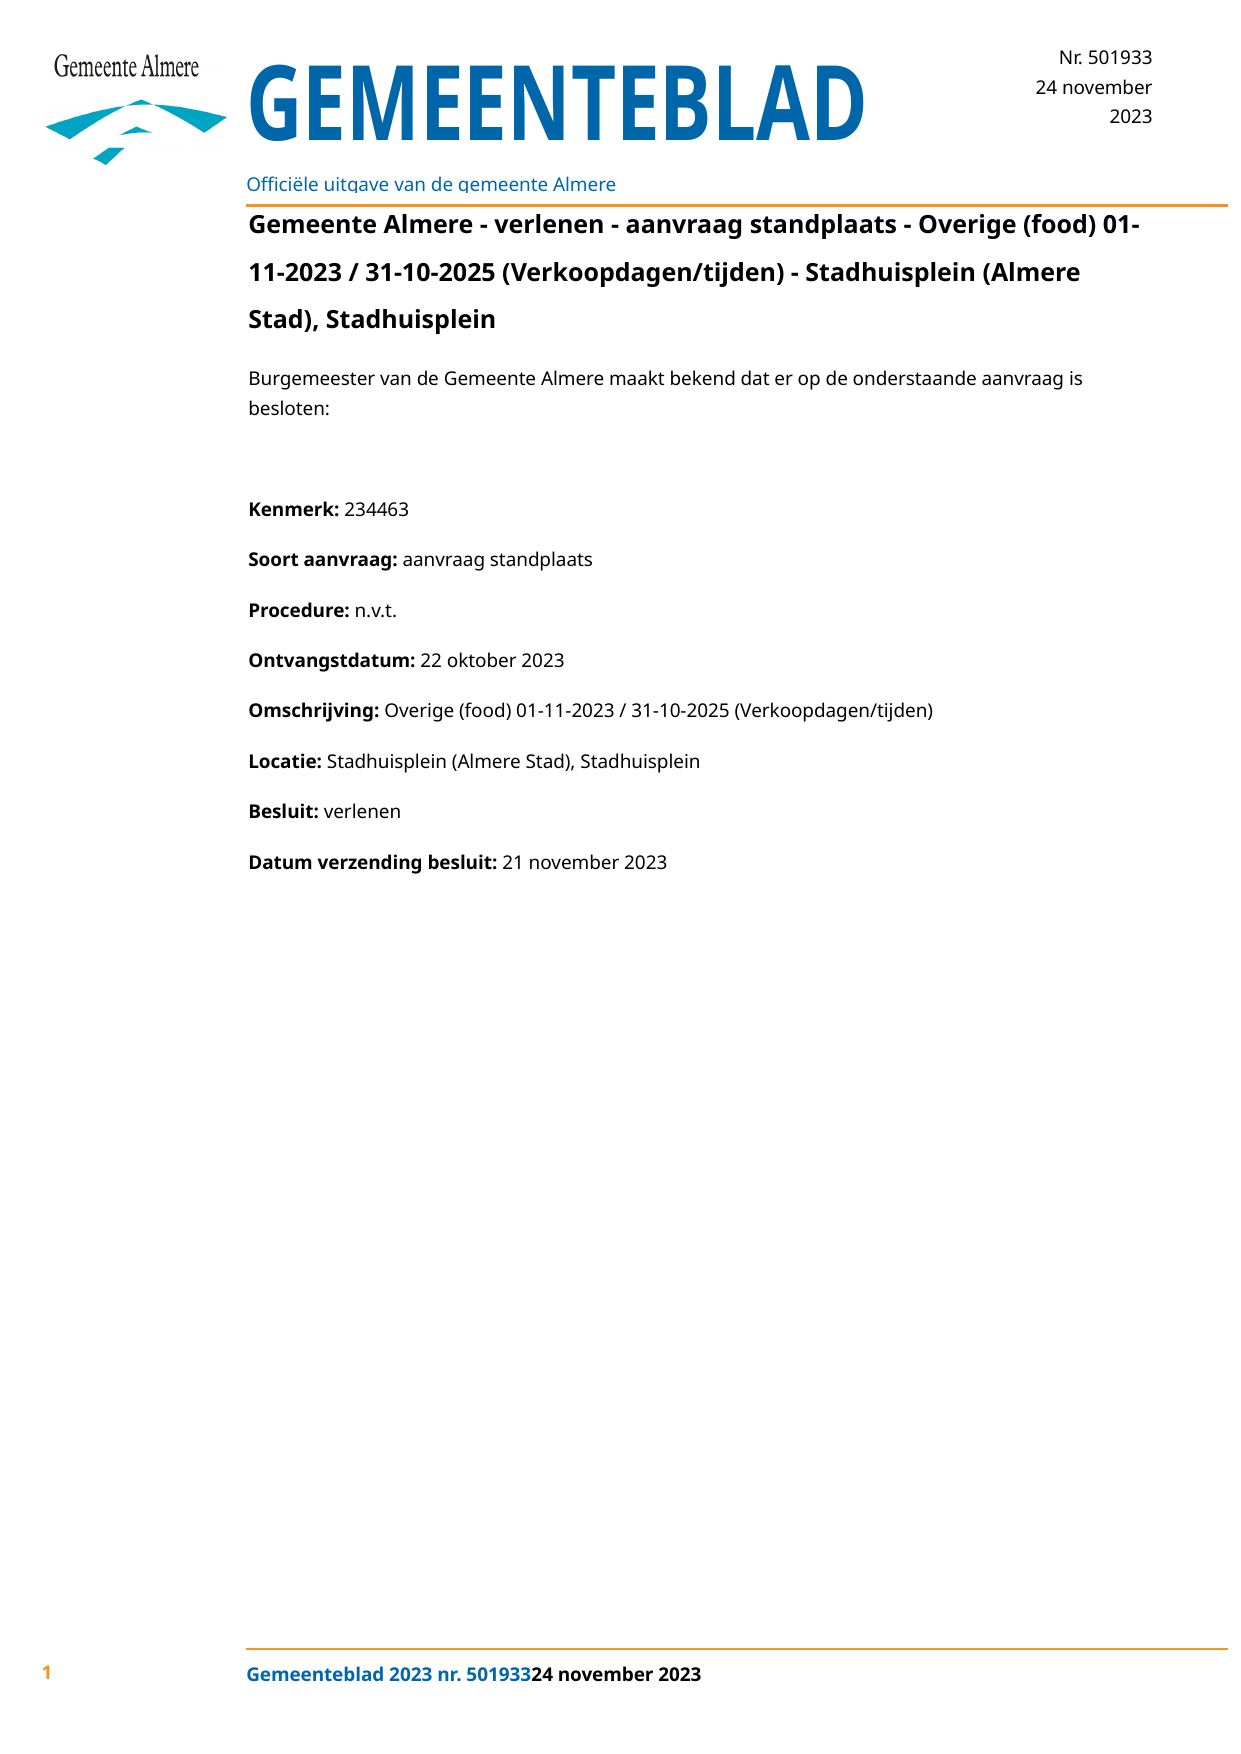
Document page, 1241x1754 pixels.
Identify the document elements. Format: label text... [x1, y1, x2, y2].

text Burgemeester van de Gemeente Almere maakt bekend dat er op de onderstaande aanvraag is besloten: [248, 366, 1152, 421]
text Omschrijving: Overige (food) 01-11-2023 / 31-10-2025 (Verkoopdagen/tijden) [248, 698, 1152, 723]
text Gemeente Almere - verlenen - aanvraag standplaats - Overige (food) 01-11-2023 / 31-10-2025 (Verkoopdagen/tijden) - Stadhuisplein (Almere Stad), Stadhuisplein [248, 207, 1152, 336]
picture [41, 47, 231, 172]
text Locatie: Stadhuisplein (Almere Stad), Stadhuisplein [248, 748, 1152, 774]
text Datum verzending besluit: 21 november 2023 [248, 849, 1152, 874]
text Ontvangstdatum: 22 oktober 2023 [248, 647, 1152, 673]
text Besluit: verlenen [248, 798, 1152, 824]
text Procedure: n.v.t. [248, 597, 1152, 622]
text Soort aanvraag: aanvraag standplaats [248, 546, 1152, 572]
text Kenmerk: 234463 [248, 496, 1152, 522]
